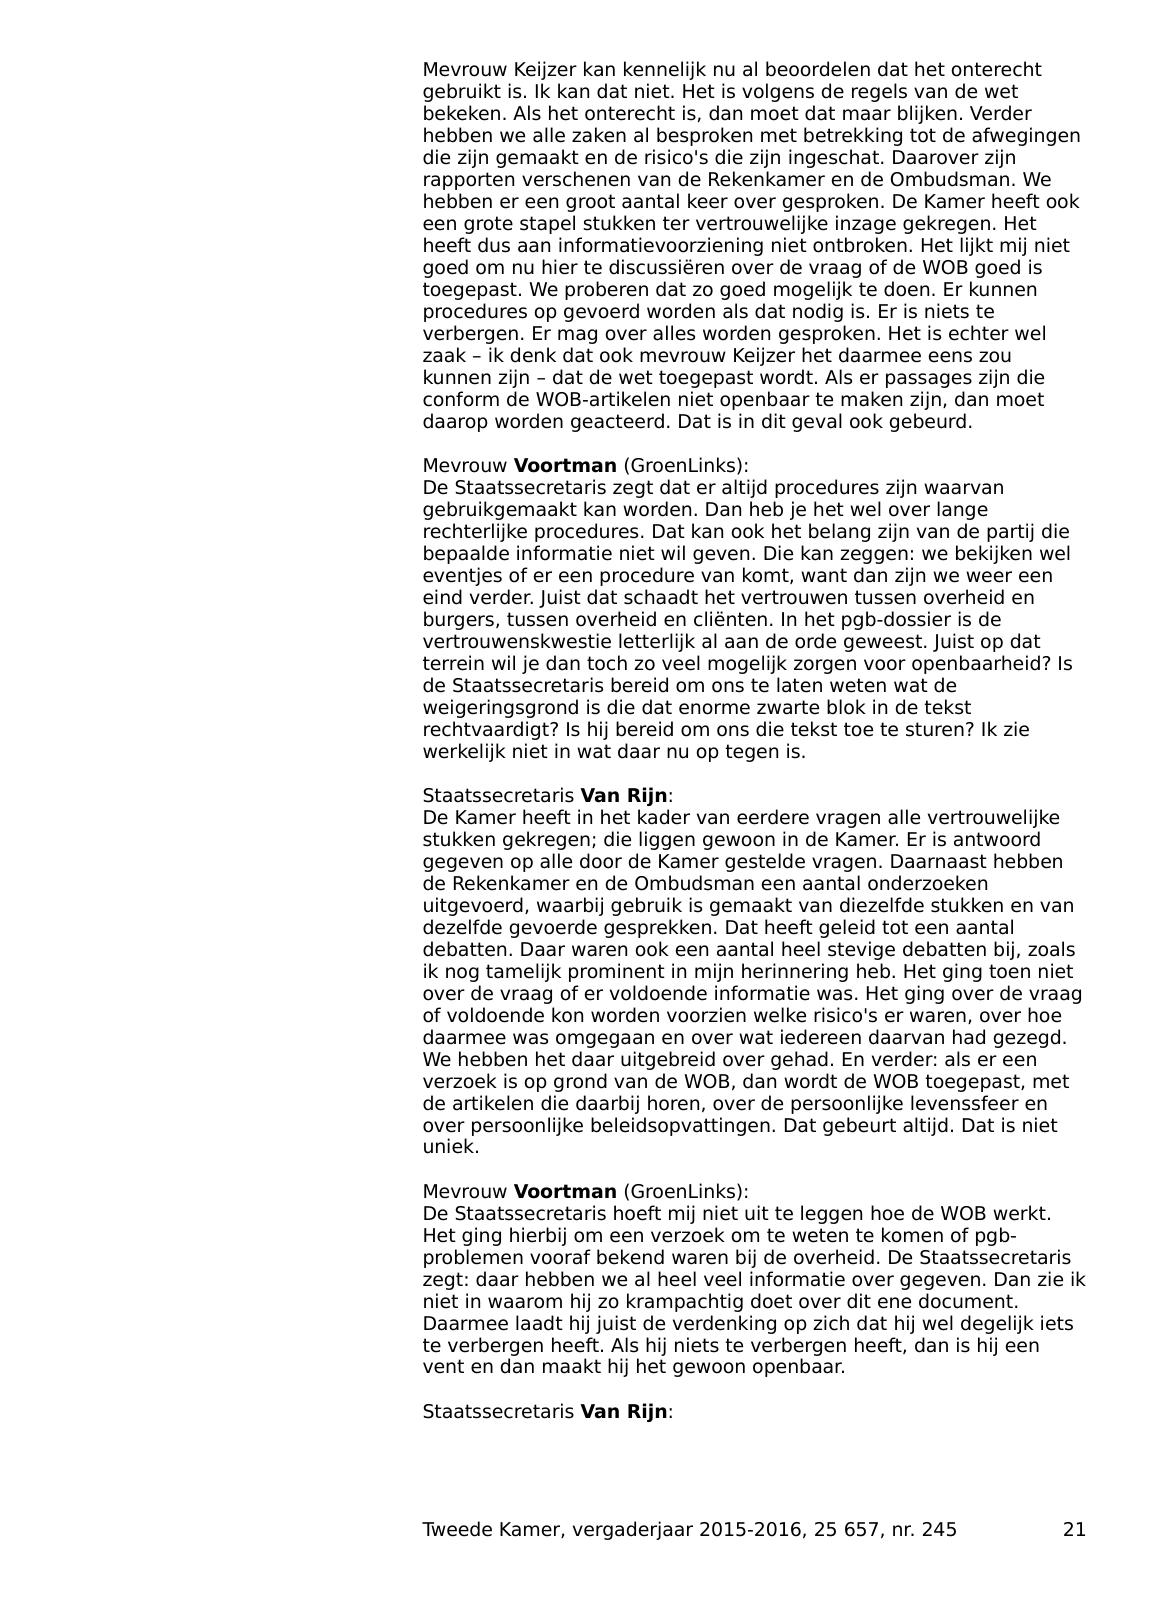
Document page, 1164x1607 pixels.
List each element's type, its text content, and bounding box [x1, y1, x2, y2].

text Mevrouw Voortman (GroenLinks): [422, 1181, 1087, 1203]
text De Kamer heeft in het kader van eerdere vragen alle vertrouwelijke stukken gekregen; die liggen gewoon in de Kamer. Er is antwoord gegeven op alle door de Kamer gestelde vragen. Daarnaast hebben de Rekenkamer en de Ombudsman een aantal onderzoeken uitgevoerd, waarbij gebruik is gemaakt van diezelfde stukken en van dezelfde gevoerde gesprekken. Dat heeft geleid tot een aantal debatten. Daar waren ook een aantal heel stevige debatten bij, zoals ik nog tamelijk prominent in mijn herinnering heb. Het ging toen niet over de vraag of er voldoende informatie was. Het ging over de vraag of voldoende kon worden voorzien welke risico's er waren, over hoe daarmee was omgegaan en over wat iedereen daarvan had gezegd. We hebben het daar uitgebreid over gehad. En verder: als er een verzoek is op grond van de WOB, dan wordt de WOB toegepast, met de artikelen die daarbij horen, over de persoonlijke levenssfeer en over persoonlijke beleidsopvattingen. Dat gebeurt altijd. Dat is niet uniek. [422, 807, 1087, 1158]
text De Staatssecretaris zegt dat er altijd procedures zijn waarvan gebruikgemaakt kan worden. Dan heb je het wel over lange rechterlijke procedures. Dat kan ook het belang zijn van de partij die bepaalde informatie niet wil geven. Die kan zeggen: we bekijken wel eventjes of er een procedure van komt, want dan zijn we weer een eind verder. Juist dat schaadt het vertrouwen tussen overheid en burgers, tussen overheid en cliënten. In het pgb-dossier is de vertrouwenskwestie letterlijk al aan de orde geweest. Juist op dat terrein wil je dan toch zo veel mogelijk zorgen voor openbaarheid? Is de Staatssecretaris bereid om ons te laten weten wat de weigeringsgrond is die dat enorme zwarte blok in de tekst rechtvaardigt? Is hij bereid om ons die tekst toe te sturen? Ik zie werkelijk niet in wat daar nu op tegen is. [422, 477, 1087, 763]
text Staatssecretaris Van Rijn: [422, 785, 1087, 807]
text Staatssecretaris Van Rijn: [422, 1401, 1087, 1423]
text De Staatssecretaris hoeft mij niet uit te leggen hoe de WOB werkt. Het ging hierbij om een verzoek om te weten te komen of pgb-problemen vooraf bekend waren bij de overheid. De Staatssecretaris zegt: daar hebben we al heel veel informatie over gegeven. Dan zie ik niet in waarom hij zo krampachtig doet over dit ene document. Daarmee laadt hij juist de verdenking op zich dat hij wel degelijk iets te verbergen heeft. Als hij niets te verbergen heeft, dan is hij een vent en dan maakt hij het gewoon openbaar. [422, 1203, 1087, 1378]
text Mevrouw Voortman (GroenLinks): [422, 455, 1087, 477]
text Mevrouw Keijzer kan kennelijk nu al beoordelen dat het onterecht gebruikt is. Ik kan dat niet. Het is volgens de regels van de wet bekeken. Als het onterecht is, dan moet dat maar blijken. Verder hebben we alle zaken al besproken met betrekking tot de afwegingen die zijn gemaakt en de risico's die zijn ingeschat. Daarover zijn rapporten verschenen van de Rekenkamer en de Ombudsman. We hebben er een groot aantal keer over gesproken. De Kamer heeft ook een grote stapel stukken ter vertrouwelijke inzage gekregen. Het heeft dus aan informatievoorziening niet ontbroken. Het lijkt mij niet goed om nu hier te discussiëren over de vraag of de WOB goed is toegepast. We proberen dat zo goed mogelijk te doen. Er kunnen procedures op gevoerd worden als dat nodig is. Er is niets te verbergen. Er mag over alles worden gesproken. Het is echter wel zaak – ik denk dat ook mevrouw Keijzer het daarmee eens zou kunnen zijn – dat de wet toegepast wordt. Als er passages zijn die conform de WOB-artikelen niet openbaar te maken zijn, dan moet daarop worden geacteerd. Dat is in dit geval ook gebeurd. [422, 59, 1087, 433]
